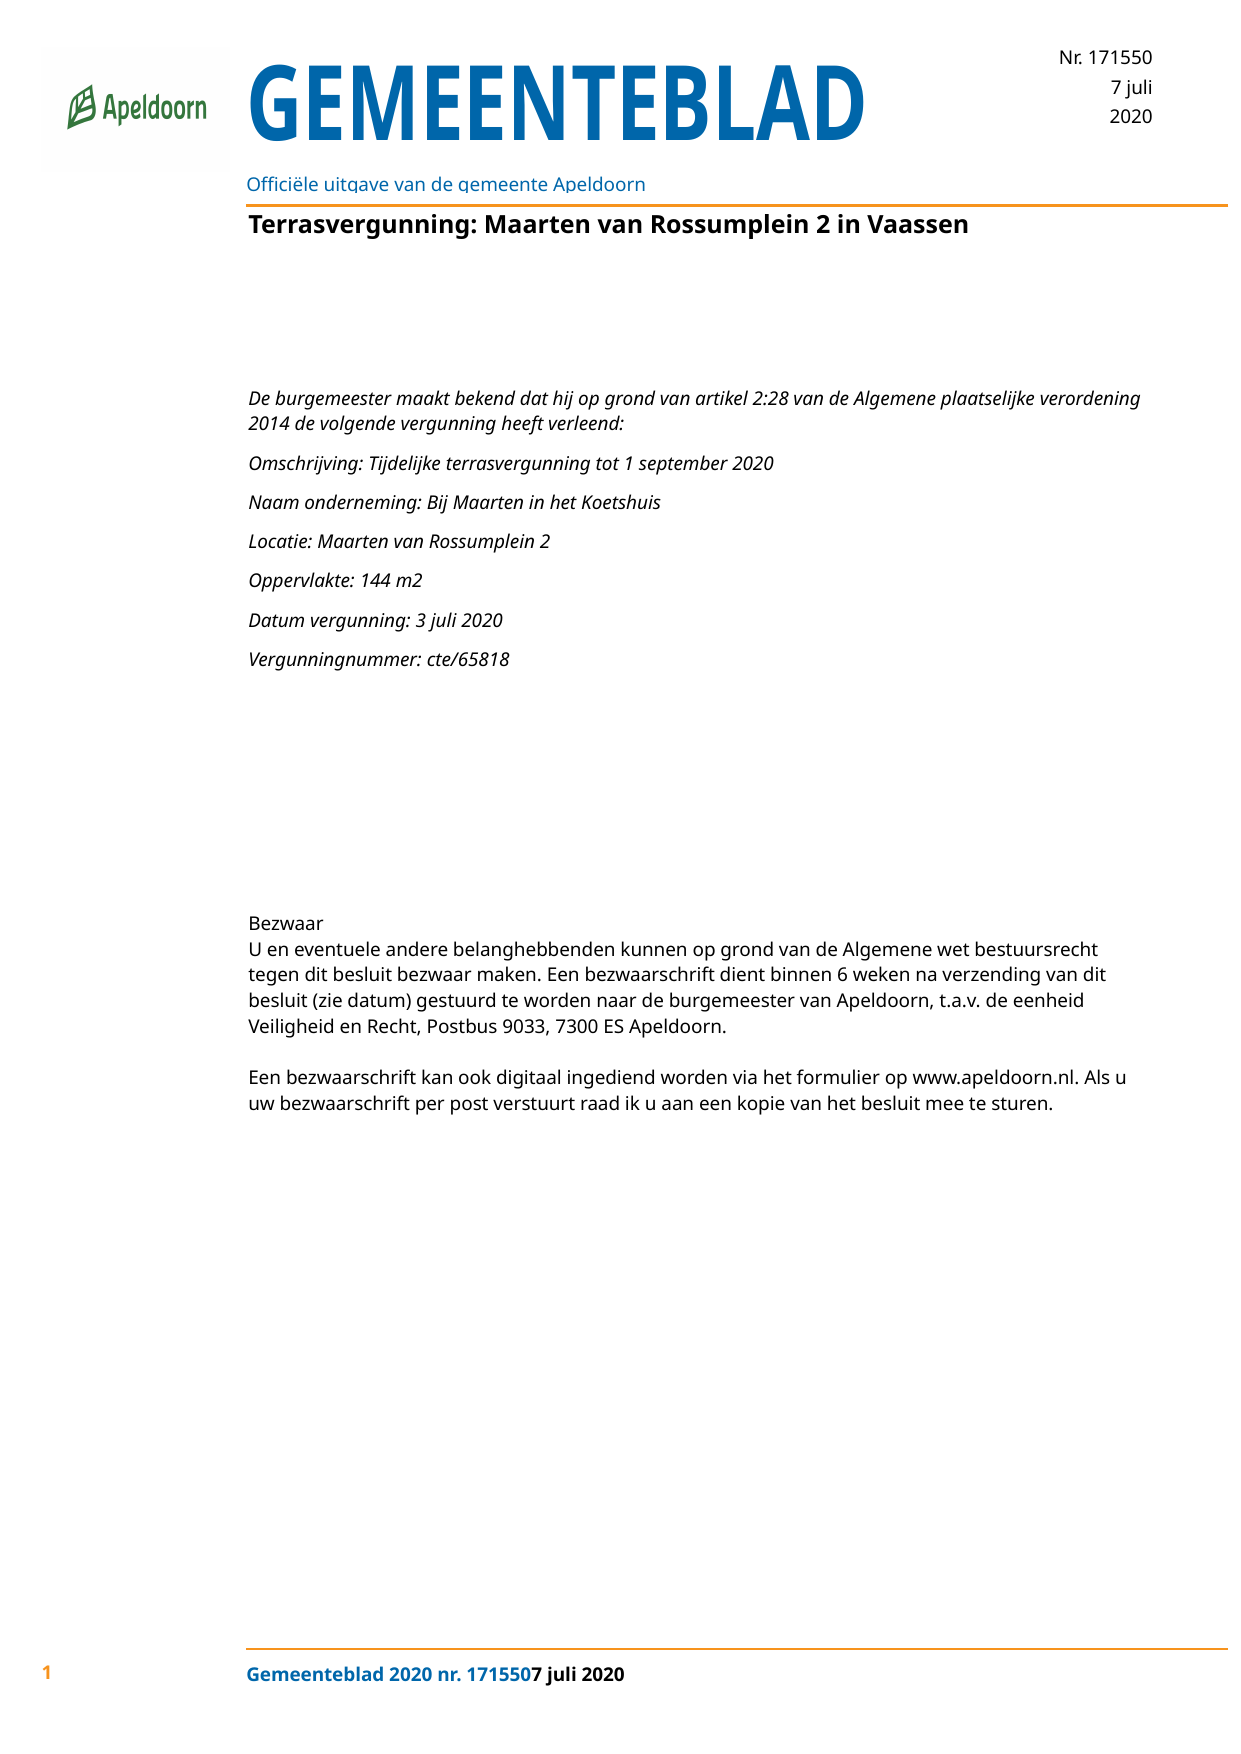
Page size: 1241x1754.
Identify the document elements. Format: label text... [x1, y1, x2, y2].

picture [41, 47, 231, 172]
text Vergunningnummer: cte/65818 [248, 646, 1152, 672]
text Terrasvergunning: Maarten van Rossumplein 2 in Vaassen [248, 207, 1152, 241]
text De burgemeester maakt bekend dat hij op grond van artikel 2:28 van de Algemene plaatselijke verordening 2014 de volgende vergunning heeft verleend: [248, 385, 1152, 436]
text Omschrijving: Tijdelijke terrasvergunning tot 1 september 2020 [248, 450, 1152, 475]
text Bezwaar [248, 910, 1152, 936]
text U en eventuele andere belanghebbenden kunnen op grond van de Algemene wet bestuursrecht tegen dit besluit bezwaar maken. Een bezwaarschrift dient binnen 6 weken na verzending van dit besluit (zie datum) gestuurd te worden naar de burgemeester van Apeldoorn, t.a.v. de eenheid Veiligheid en Recht, Postbus 9033, 7300 ES Apeldoorn. [248, 936, 1152, 1039]
text Locatie: Maarten van Rossumplein 2 [248, 528, 1152, 554]
text Naam onderneming: Bij Maarten in het Koetshuis [248, 489, 1152, 515]
text Datum vergunning: 3 juli 2020 [248, 607, 1152, 632]
text Een bezwaarschrift kan ook digitaal ingediend worden via het formulier op www.apeldoorn.nl. Als u uw bezwaarschrift per post verstuurt raad ik u aan een kopie van het besluit mee te sturen. [248, 1064, 1152, 1116]
text Oppervlakte: 144 m2 [248, 567, 1152, 593]
